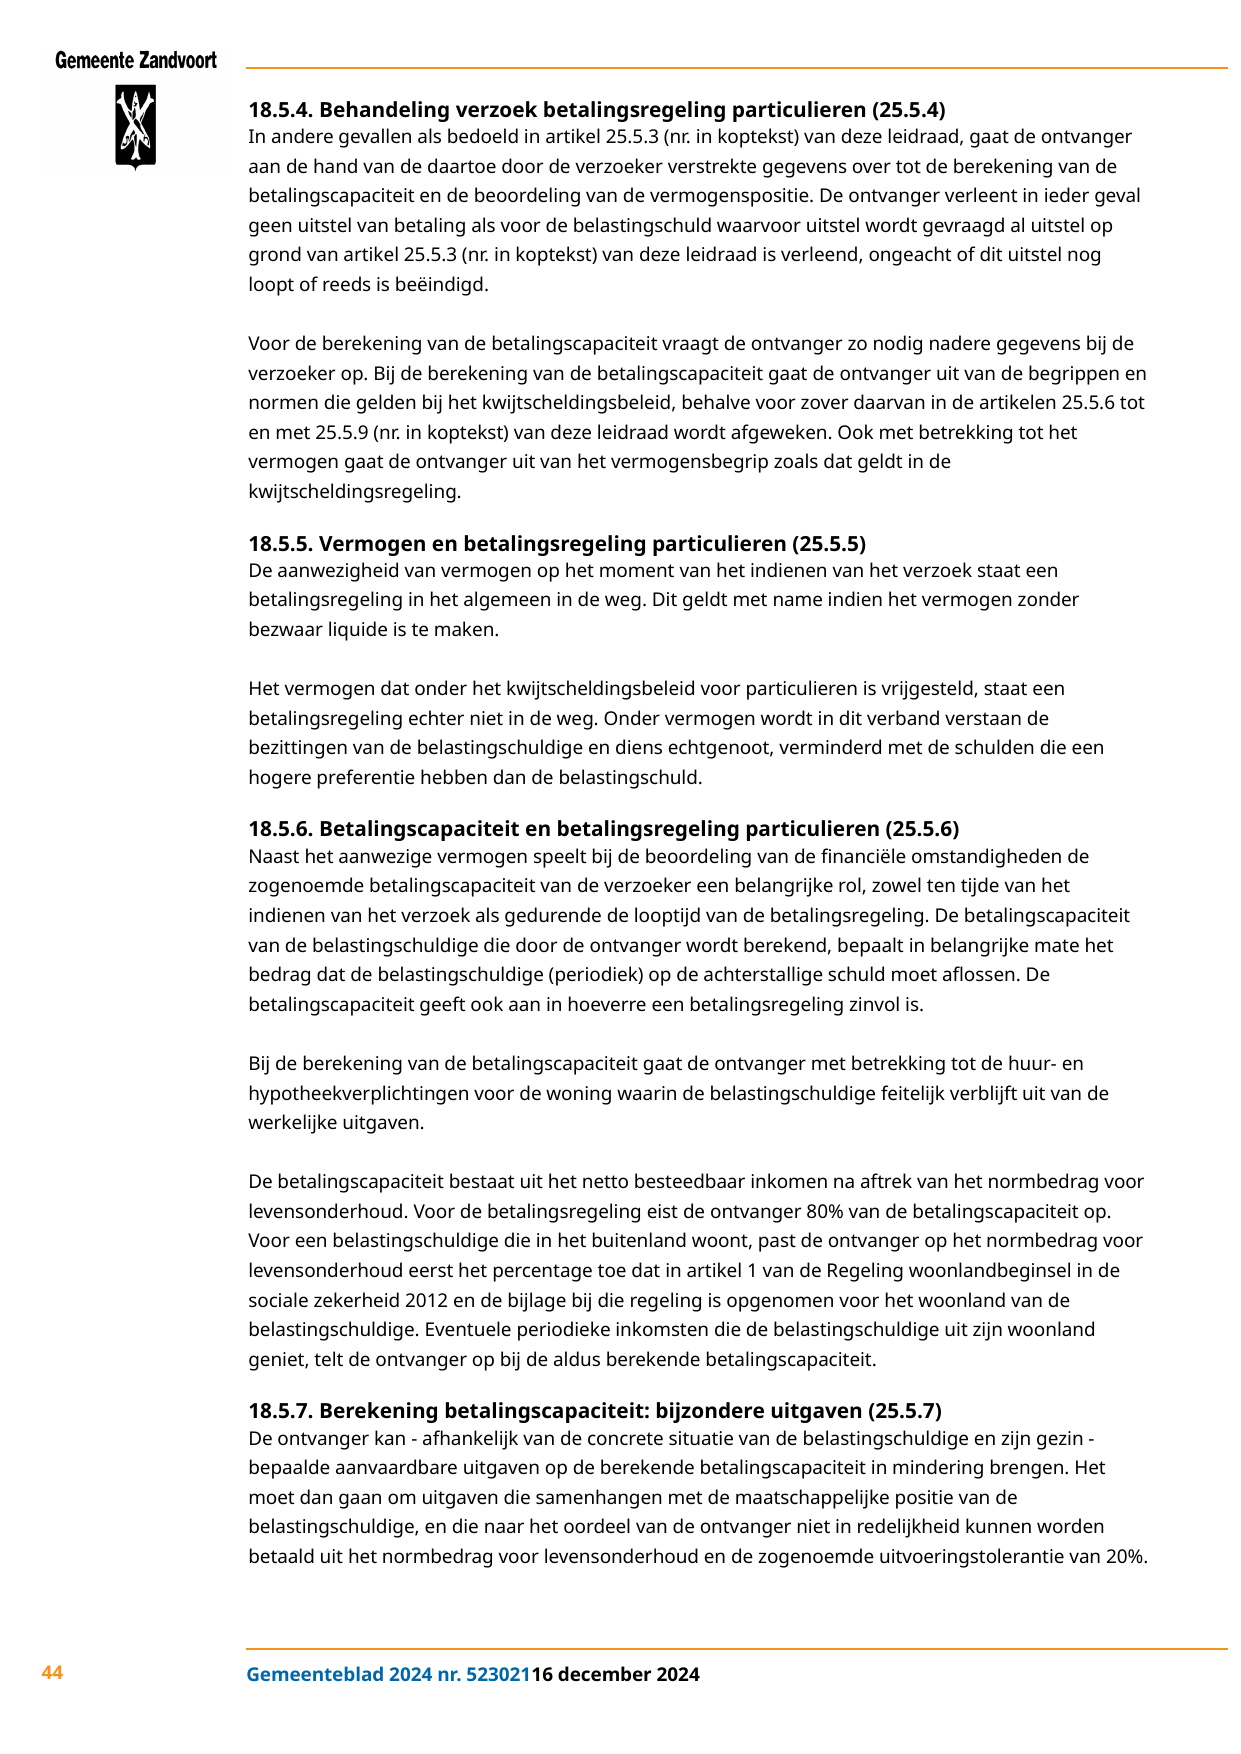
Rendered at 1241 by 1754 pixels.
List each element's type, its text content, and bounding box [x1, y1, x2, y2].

picture [41, 47, 231, 172]
text De aanwezigheid van vermogen op het moment van het indienen van het verzoek staat een betalingsregeling in het algemeen in de weg. Dit geldt met name indien het vermogen zonder bezwaar liquide is te maken. [248, 557, 1152, 642]
text Het vermogen dat onder het kwijtscheldingsbeleid voor particulieren is vrijgesteld, staat een betalingsregeling echter niet in de weg. Onder vermogen wordt in dit verband verstaan de bezittingen van de belastingschuldige en diens echtgenoot, verminderd met de schulden die een hogere preferentie hebben dan de belastingschuld. [248, 675, 1152, 790]
text In andere gevallen als bedoeld in artikel 25.5.3 (nr. in koptekst) van deze leidraad, gaat de ontvanger aan de hand van de daartoe door de verzoeker verstrekte gegevens over tot de berekening van de betalingscapaciteit en de beoordeling van de vermogenspositie. De ontvanger verleent in ieder geval geen uitstel van betaling als voor de belastingschuld waarvoor uitstel wordt gevraagd al uitstel op grond van artikel 25.5.3 (nr. in koptekst) van deze leidraad is verleend, ongeacht of dit uitstel nog loopt of reeds is beëindigd. [248, 123, 1152, 297]
text 18.5.5. Vermogen en betalingsregeling particulieren (25.5.5) [248, 529, 1152, 557]
text Voor de berekening van de betalingscapaciteit vraagt de ontvanger zo nodig nadere gegevens bij de verzoeker op. Bij de berekening van de betalingscapaciteit gaat de ontvanger uit van de begrippen en normen die gelden bij het kwijtscheldingsbeleid, behalve voor zover daarvan in de artikelen 25.5.6 tot en met 25.5.9 (nr. in koptekst) van deze leidraad wordt afgeweken. Ook met betrekking tot het vermogen gaat de ontvanger uit van het vermogensbegrip zoals dat geldt in de kwijtscheldingsregeling. [248, 330, 1152, 504]
text De betalingscapaciteit bestaat uit het netto besteedbaar inkomen na aftrek van het normbedrag voor levensonderhoud. Voor de betalingsregeling eist de ontvanger 80% van de betalingscapaciteit op. Voor een belastingschuldige die in het buitenland woont, past de ontvanger op het normbedrag voor levensonderhoud eerst het percentage toe dat in artikel 1 van de Regeling woonlandbeginsel in de sociale zekerheid 2012 en de bijlage bij die regeling is opgenomen voor het woonland van de belastingschuldige. Eventuele periodieke inkomsten die de belastingschuldige uit zijn woonland geniet, telt de ontvanger op bij de aldus berekende betalingscapaciteit. [248, 1168, 1152, 1372]
text 18.5.6. Betalingscapaciteit en betalingsregeling particulieren (25.5.6) [248, 814, 1152, 843]
text Naast het aanwezige vermogen speelt bij de beoordeling van de financiële omstandigheden de zogenoemde betalingscapaciteit van de verzoeker een belangrijke rol, zowel ten tijde van het indienen van het verzoek als gedurende de looptijd van de betalingsregeling. De betalingscapaciteit van de belastingschuldige die door de ontvanger wordt berekend, bepaalt in belangrijke mate het bedrag dat de belastingschuldige (periodiek) op de achterstallige schuld moet aflossen. De betalingscapaciteit geeft ook aan in hoeverre een betalingsregeling zinvol is. [248, 843, 1152, 1017]
text De ontvanger kan - afhankelijk van de concrete situatie van de belastingschuldige en zijn gezin - bepaalde aanvaardbare uitgaven op de berekende betalingscapaciteit in mindering brengen. Het moet dan gaan om uitgaven die samenhangen met de maatschappelijke positie van de belastingschuldige, en die naar het oordeel van de ontvanger niet in redelijkheid kunnen worden betaald uit het normbedrag voor levensonderhoud en de zogenoemde uitvoeringstolerantie van 20%. [248, 1425, 1152, 1569]
text Bij de berekening van de betalingscapaciteit gaat de ontvanger met betrekking tot de huur- en hypotheekverplichtingen voor de woning waarin de belastingschuldige feitelijk verblijft uit van de werkelijke uitgaven. [248, 1050, 1152, 1135]
text 18.5.4. Behandeling verzoek betalingsregeling particulieren (25.5.4) [248, 95, 1152, 123]
text 18.5.7. Berekening betalingscapaciteit: bijzondere uitgaven (25.5.7) [248, 1396, 1152, 1425]
